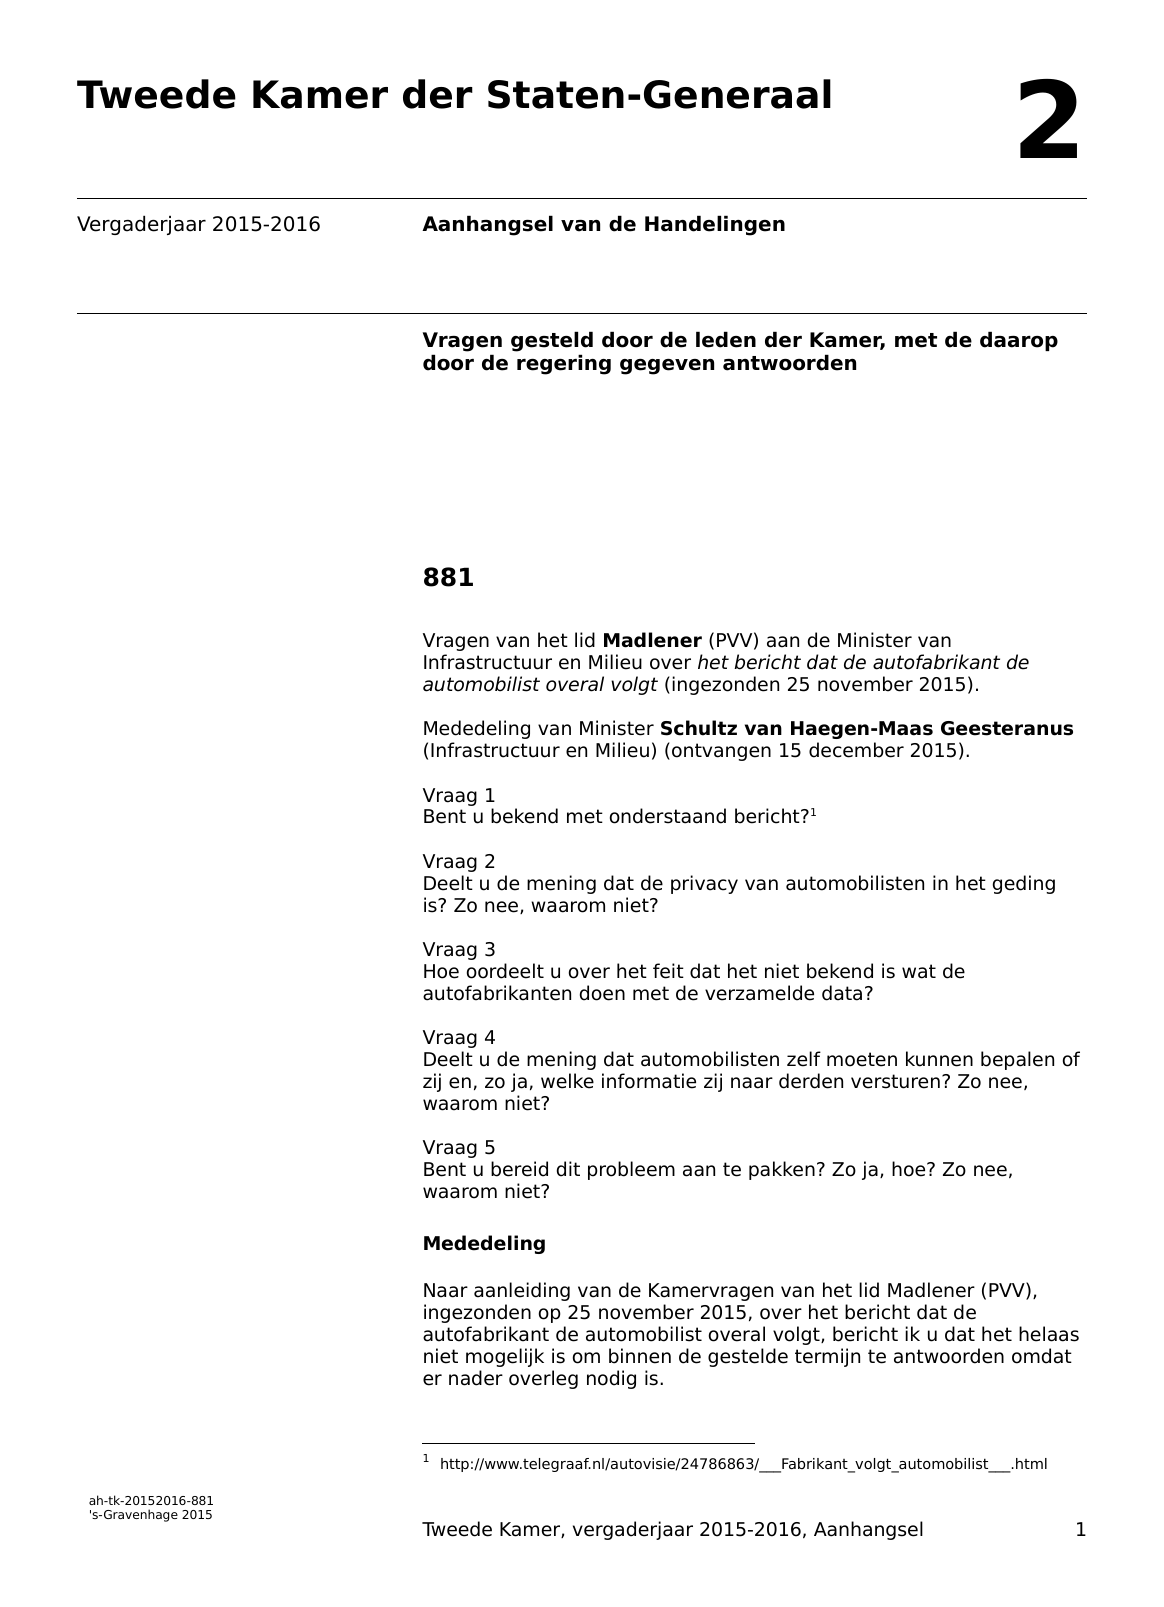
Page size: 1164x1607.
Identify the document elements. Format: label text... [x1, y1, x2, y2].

text Deelt u de mening dat de privacy van automobilisten in het geding is? Zo nee, waarom niet? [422, 873, 1087, 917]
table_cell [77, 314, 422, 375]
text ah-tk-20152016-881 [88, 1494, 323, 1508]
text 's-Gravenhage 2015 [88, 1508, 323, 1522]
table_header Tweede Kamer der Staten-Generaal [77, 59, 886, 198]
text Vragen van het lid Madlener (PVV) aan de Minister van Infrastructuur en Milieu over het bericht dat de autofabrikant de automobilist overal volgt (ingezonden 25 november 2015). [422, 630, 1087, 696]
text Vraag 5 [422, 1137, 1087, 1159]
text Vraag 4 [422, 1027, 1087, 1049]
text Vraag 1 [422, 784, 1087, 806]
text Vraag 3 [422, 939, 1087, 961]
table_header 2 [886, 59, 1087, 198]
subtitle Mededeling [422, 1233, 1087, 1255]
text 881 [422, 563, 1087, 592]
text Hoe oordeelt u over het feit dat het niet bekend is wat de autofabrikanten doen met de verzamelde data? [422, 961, 1087, 1005]
text Bent u bereid dit probleem aan te pakken? Zo ja, hoe? Zo nee, waarom niet? [422, 1159, 1087, 1203]
text Deelt u de mening dat automobilisten zelf moeten kunnen bepalen of zij en, zo ja, welke informatie zij naar derden versturen? Zo nee, waarom niet? [422, 1049, 1087, 1115]
text Bent u bekend met onderstaand bericht? [422, 806, 1087, 828]
text http://www.telegraaf.nl/autovisie/24786863/___Fabrikant_volgt_automobilist___.html [422, 1452, 1087, 1474]
text Naar aanleiding van de Kamervragen van het lid Madlener (PVV), ingezonden op 25 november 2015, over het bericht dat de autofabrikant de automobilist overal volgt, bericht ik u dat het helaas niet mogelijk is om binnen de gestelde termijn te antwoorden omdat er nader overleg nodig is. [422, 1280, 1087, 1390]
text Vraag 2 [422, 851, 1087, 873]
table_cell Vragen gesteld door de leden der Kamer, met de daarop door de regering gegeven antwoorden [422, 314, 1087, 375]
table_cell Vergaderjaar 2015-2016 [77, 199, 422, 313]
table_cell Aanhangsel van de Handelingen [422, 199, 1087, 313]
text Mededeling van Minister Schultz van Haegen-Maas Geesteranus (Infrastructuur en Milieu) (ontvangen 15 december 2015). [422, 718, 1087, 762]
